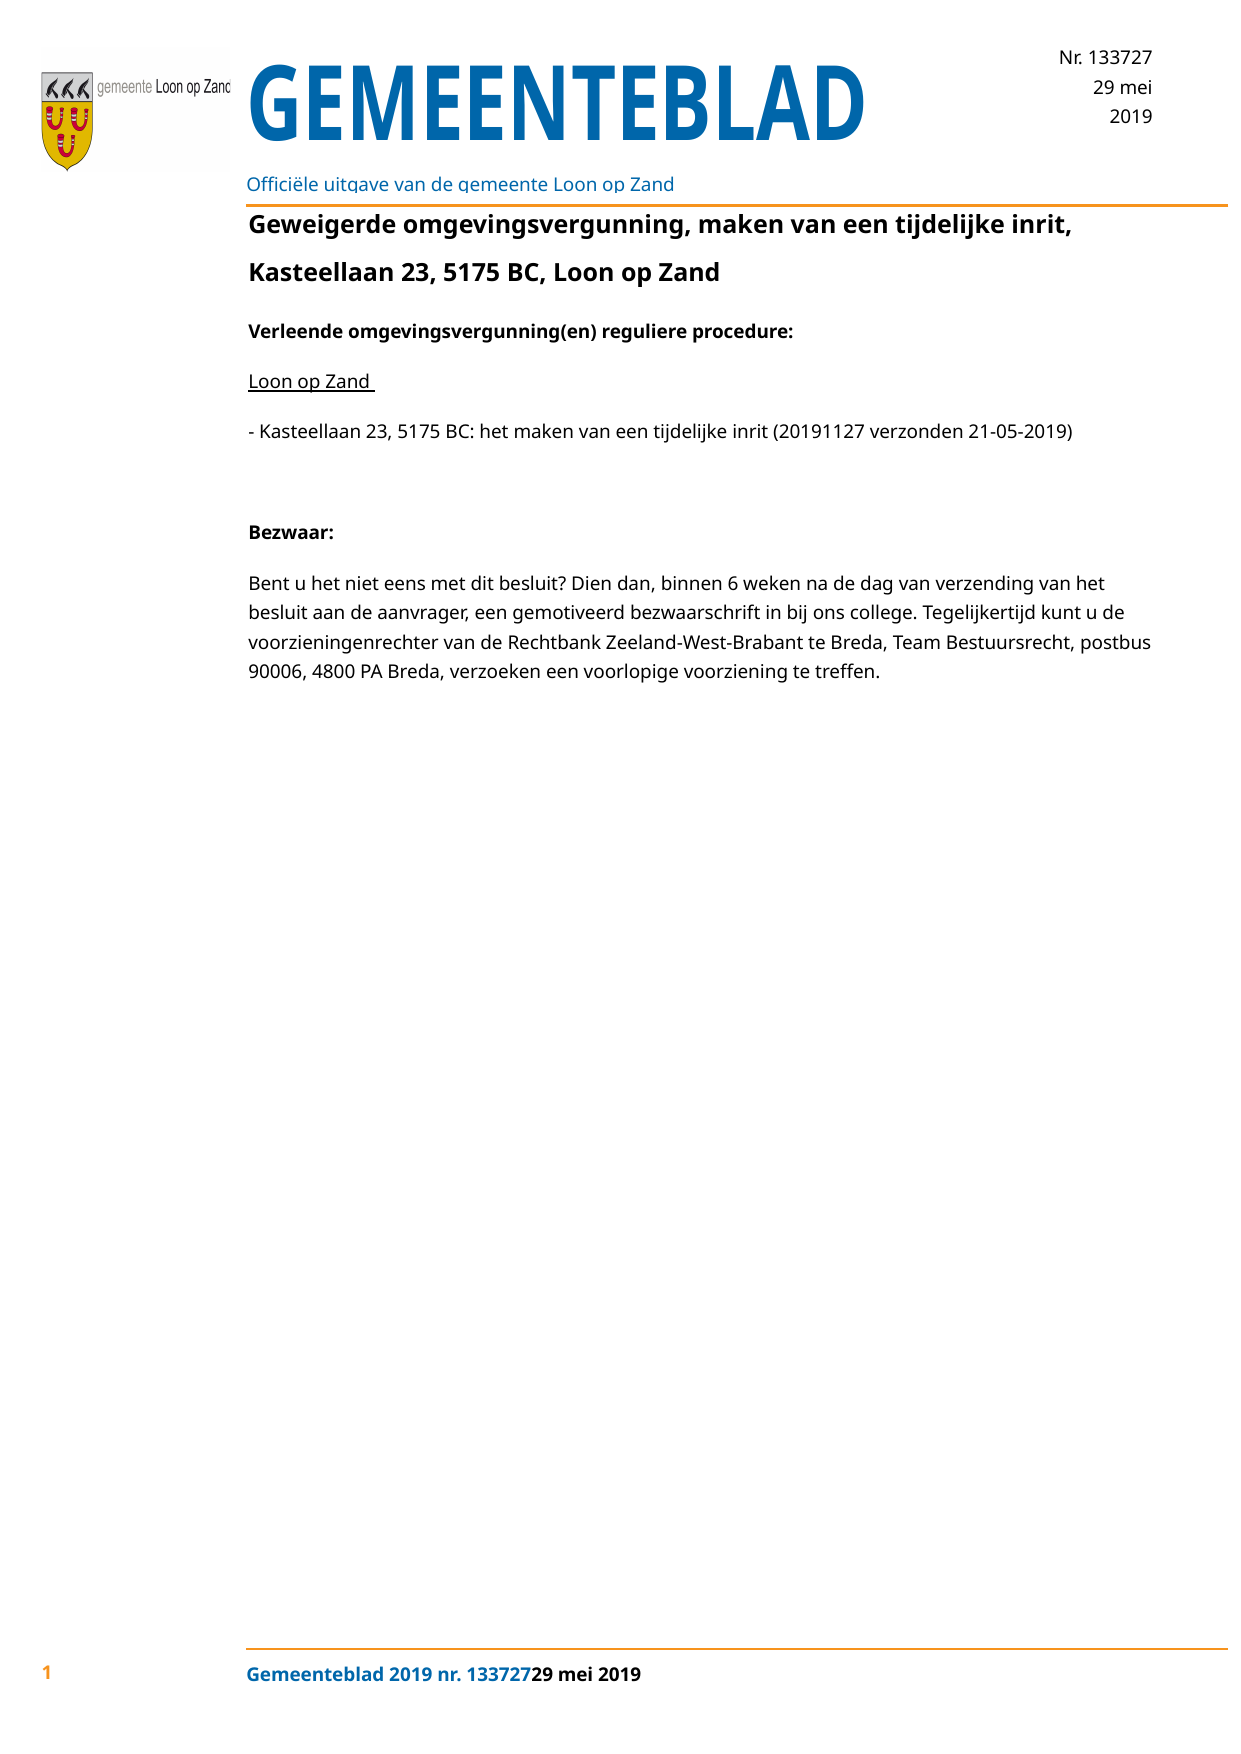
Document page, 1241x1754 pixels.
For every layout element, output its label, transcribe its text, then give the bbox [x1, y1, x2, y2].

text - Kasteellaan 23, 5175 BC: het maken van een tijdelijke inrit (20191127 verzonden 21-05-2019) [248, 419, 1152, 444]
text Geweigerde omgevingsvergunning, maken van een tijdelijke inrit, Kasteellaan 23, 5175 BC, Loon op Zand [248, 207, 1152, 288]
text Loon op Zand [248, 368, 1152, 394]
picture [41, 47, 231, 172]
text Verleende omgevingsvergunning(en) reguliere procedure: [248, 318, 1152, 344]
text Bezwaar: [248, 519, 1152, 545]
text Bent u het niet eens met dit besluit? Dien dan, binnen 6 weken na de dag van verzending van het besluit aan de aanvrager, een gemotiveerd bezwaarschrift in bij ons college. Tegelijkertijd kunt u de voorzieningenrechter van de Rechtbank Zeeland-West-Brabant te Breda, Team Bestuursrecht, postbus 90006, 4800 PA Breda, verzoeken een voorlopige voorziening te treffen. [248, 570, 1152, 684]
